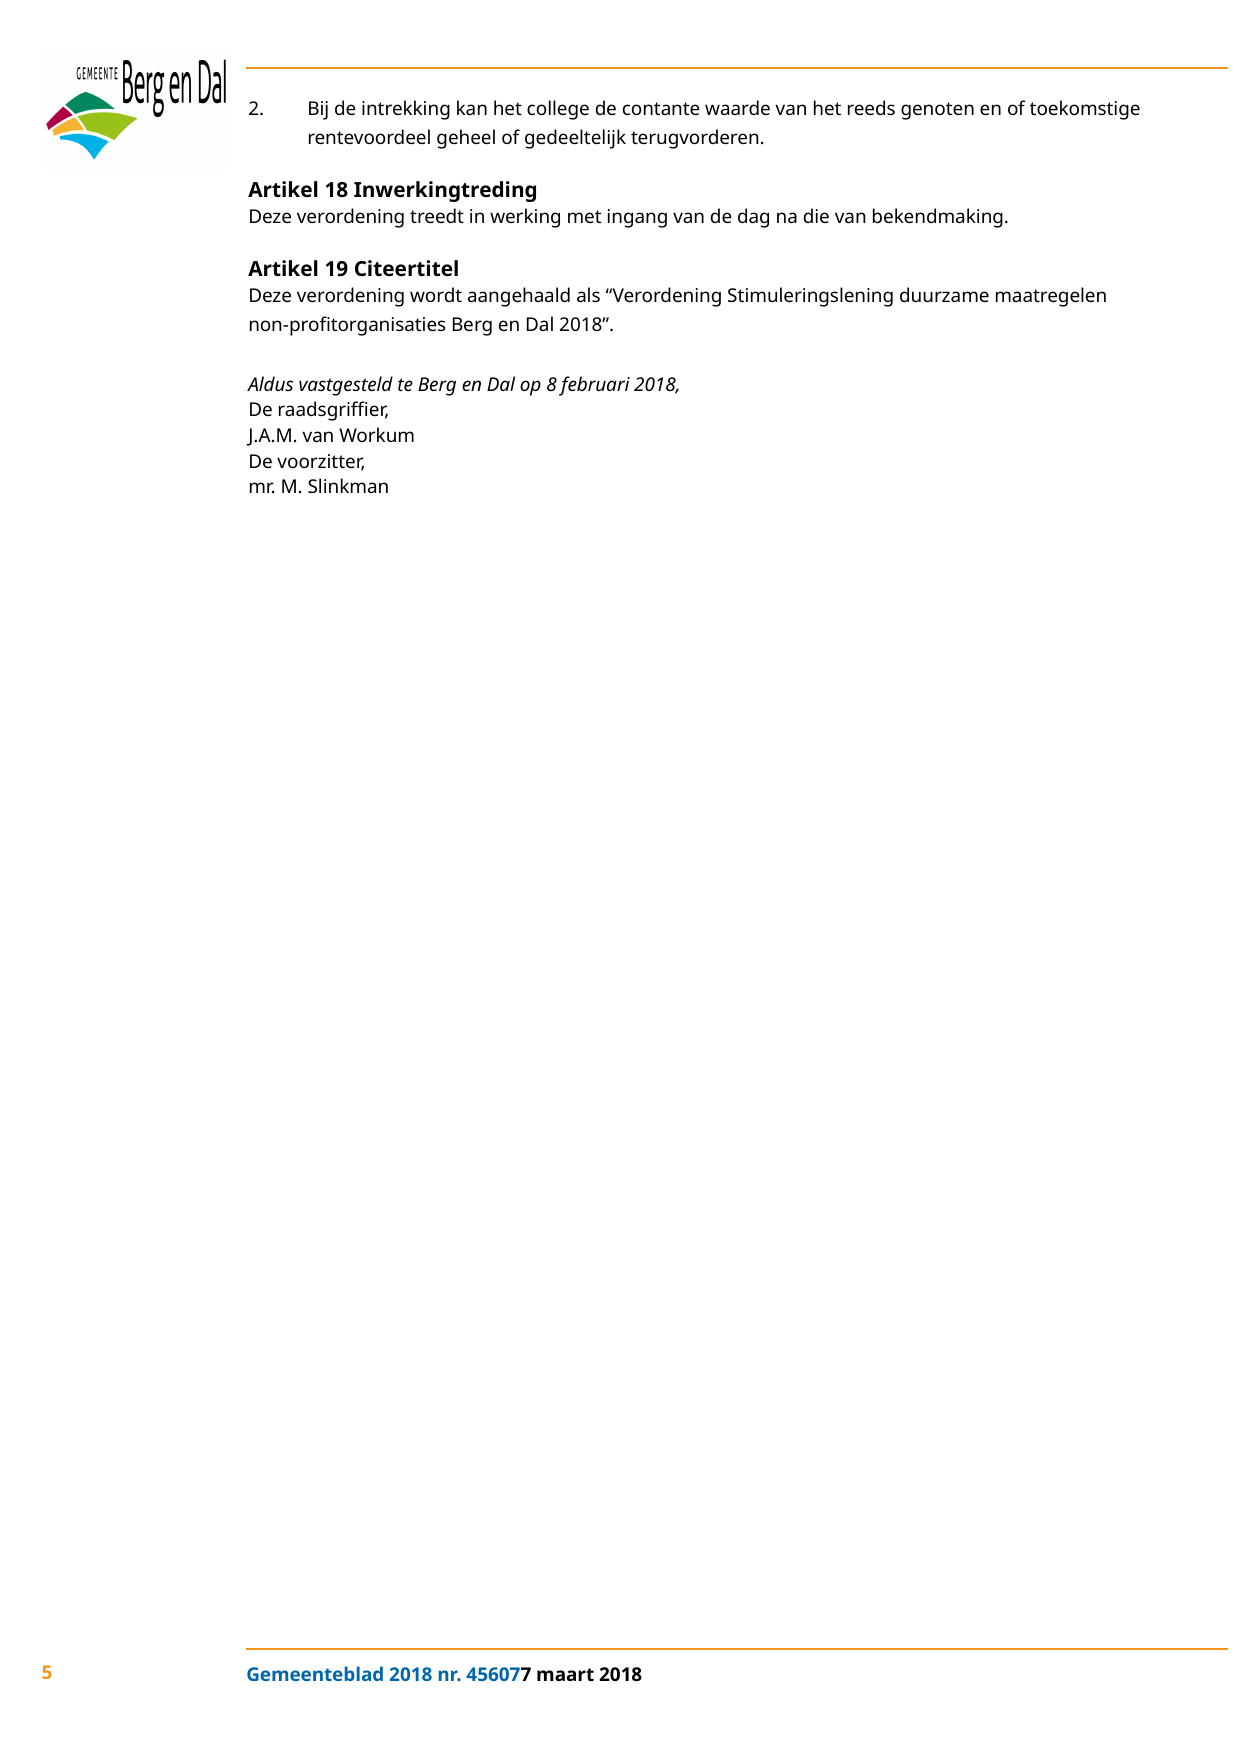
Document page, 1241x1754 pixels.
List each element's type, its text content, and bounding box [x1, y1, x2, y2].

list Bij de intrekking kan het college de contante waarde van het reeds genoten en of toekomstige rentevoordeel geheel of gedeeltelijk terugvorderen. [248, 95, 1152, 150]
text Deze verordening treedt in werking met ingang van de dag na die van bekendmaking. [248, 203, 1152, 229]
text De voorzitter, [248, 448, 1152, 474]
text De raadsgriffier, [248, 397, 1152, 422]
text Artikel 18 Inwerkingtreding [248, 175, 1152, 203]
text Deze verordening wordt aangehaald als “Verordening Stimuleringslening duurzame maatregelen non-profitorganisaties Berg en Dal 2018”. [248, 282, 1152, 337]
text mr. M. Slinkman [248, 474, 1152, 499]
text Artikel 19 Citeertitel [248, 254, 1152, 282]
text Aldus vastgesteld te Berg en Dal op 8 februari 2018, [248, 371, 1152, 397]
text J.A.M. van Workum [248, 422, 1152, 448]
picture [41, 47, 231, 172]
